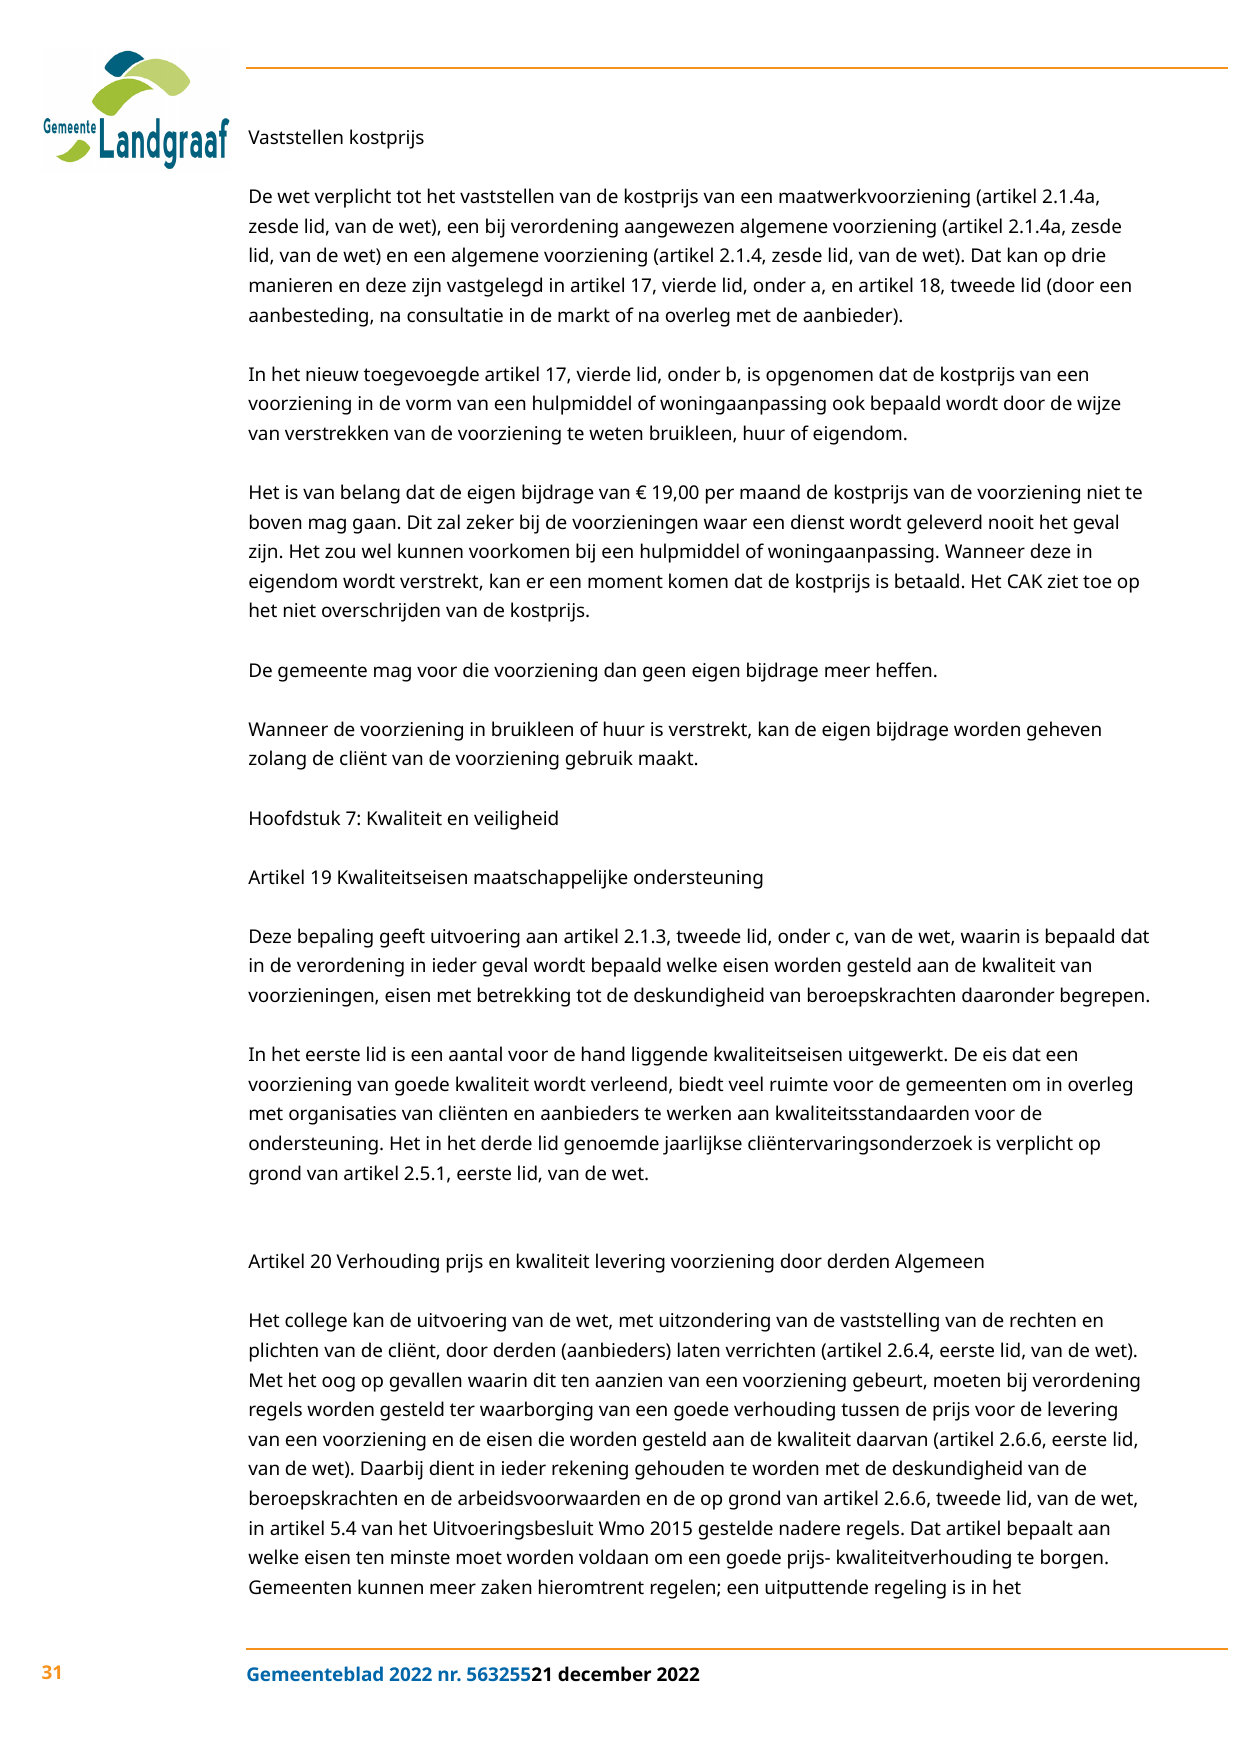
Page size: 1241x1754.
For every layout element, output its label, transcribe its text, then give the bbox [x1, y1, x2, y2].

text De gemeente mag voor die voorziening dan geen eigen bijdrage meer heffen. [248, 657, 1152, 683]
text In het nieuw toegevoegde artikel 17, vierde lid, onder b, is opgenomen dat de kostprijs van een voorziening in de vorm van een hulpmiddel of woningaanpassing ook bepaald wordt door de wijze van verstrekken van de voorziening te weten bruikleen, huur of eigendom. [248, 361, 1152, 446]
text Deze bepaling geeft uitvoering aan artikel 2.1.3, tweede lid, onder c, van de wet, waarin is bepaald dat in de verordening in ieder geval wordt bepaald welke eisen worden gesteld aan de kwaliteit van voorzieningen, eisen met betrekking tot de deskundigheid van beroepskrachten daaronder begrepen. [248, 923, 1152, 1008]
text Het is van belang dat de eigen bijdrage van € 19,00 per maand de kostprijs van de voorziening niet te boven mag gaan. Dit zal zeker bij de voorzieningen waar een dienst wordt geleverd nooit het geval zijn. Het zou wel kunnen voorkomen bij een hulpmiddel of woningaanpassing. Wanneer deze in eigendom wordt verstrekt, kan er een moment komen dat de kostprijs is betaald. Het CAK ziet toe op het niet overschrijden van de kostprijs. [248, 479, 1152, 623]
picture [41, 47, 231, 172]
text In het eerste lid is een aantal voor de hand liggende kwaliteitseisen uitgewerkt. De eis dat een voorziening van goede kwaliteit wordt verleend, biedt veel ruimte voor de gemeenten om in overleg met organisaties van cliënten en aanbieders te werken aan kwaliteitsstandaarden voor de ondersteuning. Het in het derde lid genoemde jaarlijkse cliëntervaringsonderzoek is verplicht op grond van artikel 2.5.1, eerste lid, van de wet. [248, 1041, 1152, 1186]
text Wanneer de voorziening in bruikleen of huur is verstrekt, kan de eigen bijdrage worden geheven zolang de cliënt van de voorziening gebruik maakt. [248, 716, 1152, 771]
text Artikel 20 Verhouding prijs en kwaliteit levering voorziening door derden Algemeen [248, 1248, 1152, 1274]
text De wet verplicht tot het vaststellen van de kostprijs van een maatwerkvoorziening (artikel 2.1.4a, zesde lid, van de wet), een bij verordening aangewezen algemene voorziening (artikel 2.1.4a, zesde lid, van de wet) en een algemene voorziening (artikel 2.1.4, zesde lid, van de wet). Dat kan op drie manieren en deze zijn vastgelegd in artikel 17, vierde lid, onder a, en artikel 18, tweede lid (door een aanbesteding, na consultatie in de markt of na overleg met de aanbieder). [248, 183, 1152, 328]
text Vaststellen kostprijs [248, 124, 1152, 150]
text Artikel 19 Kwaliteitseisen maatschappelijke ondersteuning [248, 864, 1152, 890]
text Het college kan de uitvoering van de wet, met uitzondering van de vaststelling van de rechten en plichten van de cliënt, door derden (aanbieders) laten verrichten (artikel 2.6.4, eerste lid, van de wet). Met het oog op gevallen waarin dit ten aanzien van een voorziening gebeurt, moeten bij verordening regels worden gesteld ter waarborging van een goede verhouding tussen de prijs voor de levering van een voorziening en de eisen die worden gesteld aan de kwaliteit daarvan (artikel 2.6.6, eerste lid, van de wet). Daarbij dient in ieder rekening gehouden te worden met de deskundigheid van de beroepskrachten en de arbeidsvoorwaarden en de op grond van artikel 2.6.6, tweede lid, van de wet, in artikel 5.4 van het Uitvoeringsbesluit Wmo 2015 gestelde nadere regels. Dat artikel bepaalt aan welke eisen ten minste moet worden voldaan om een goede prijs- kwaliteitverhouding te borgen. Gemeenten kunnen meer zaken hieromtrent regelen; een uitputtende regeling is in het [248, 1308, 1152, 1600]
text Hoofdstuk 7: Kwaliteit en veiligheid [248, 805, 1152, 831]
